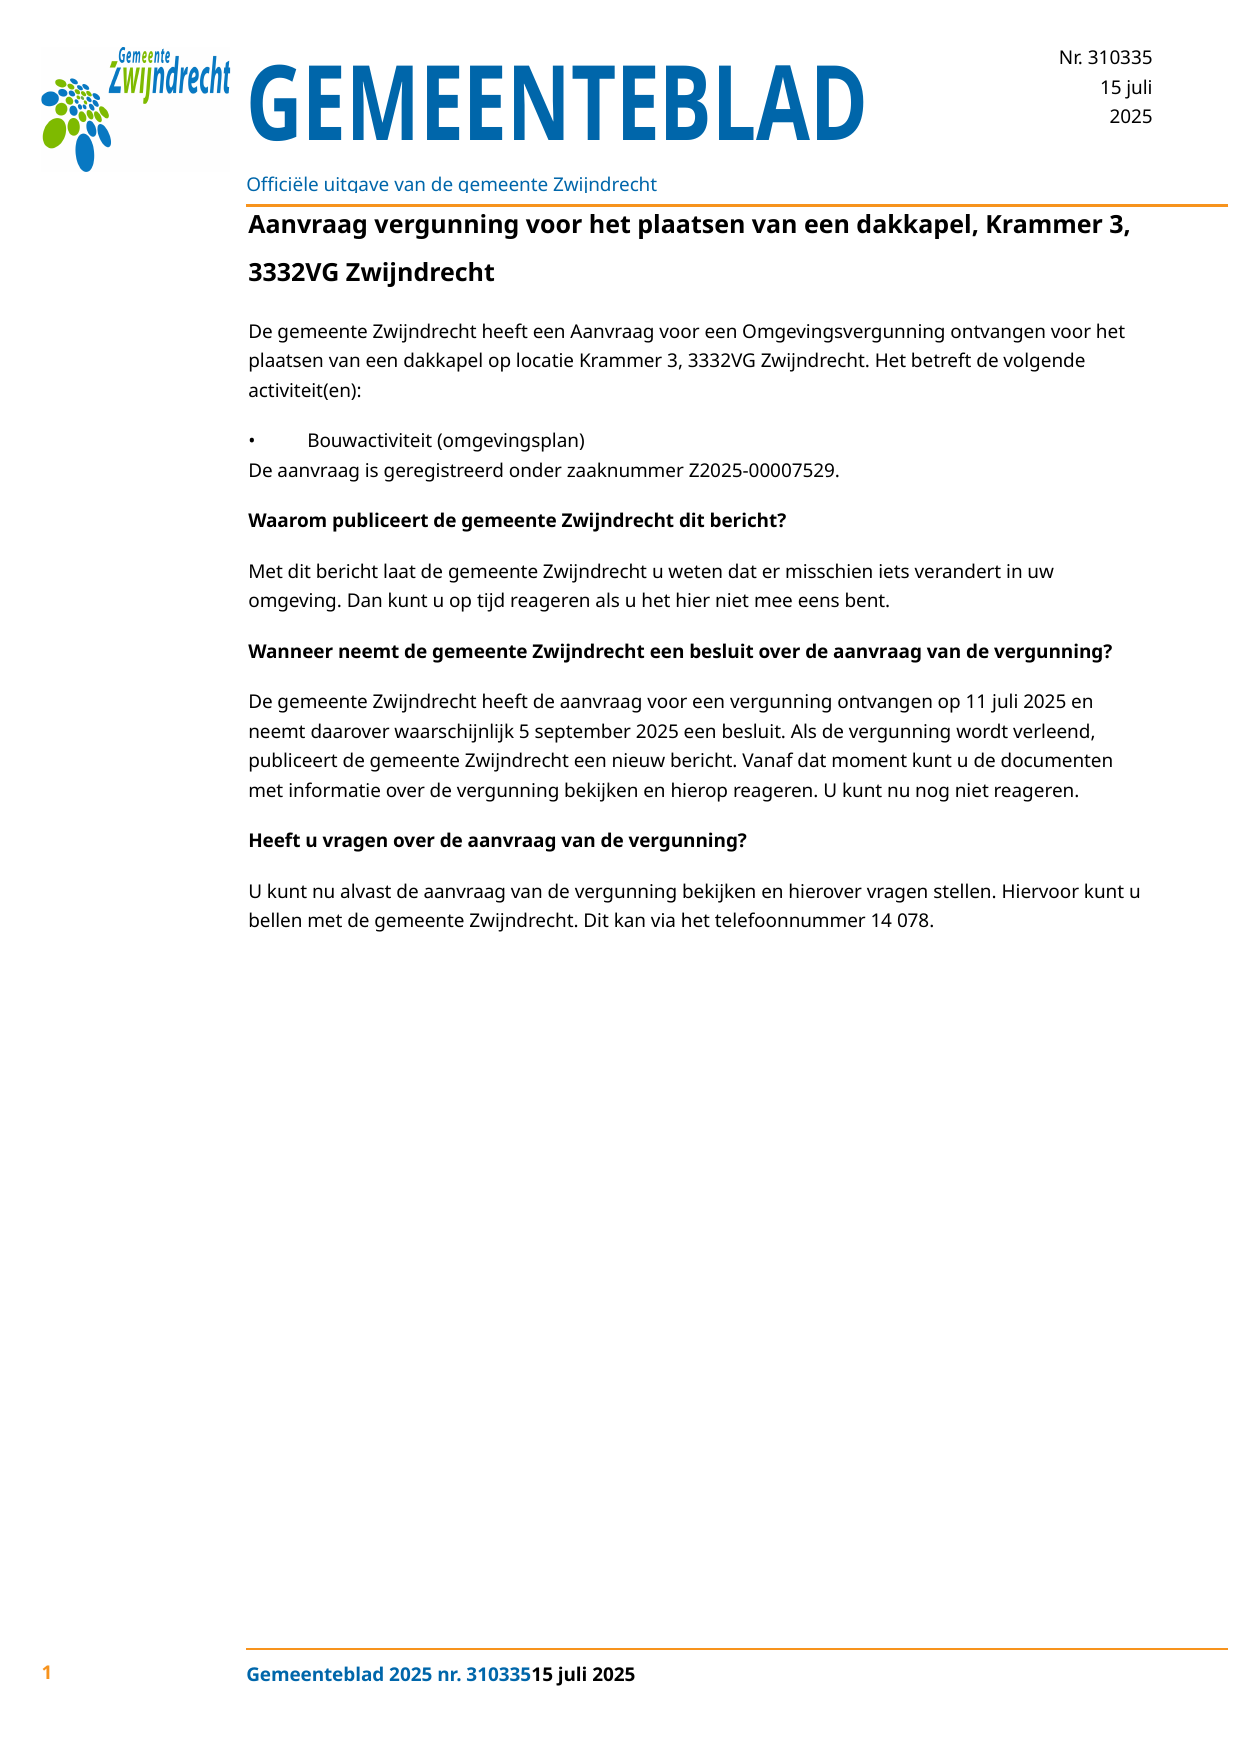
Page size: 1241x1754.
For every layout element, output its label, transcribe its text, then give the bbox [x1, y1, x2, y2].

text Heeft u vragen over de aanvraag van de vergunning? [248, 827, 1152, 853]
text Wanneer neemt de gemeente Zwijndrecht een besluit over de aanvraag van de vergunning? [248, 638, 1152, 664]
text Aanvraag vergunning voor het plaatsen van een dakkapel, Krammer 3, 3332VG Zwijndrecht [248, 207, 1152, 288]
text De gemeente Zwijndrecht heeft een Aanvraag voor een Omgevingsvergunning ontvangen voor het plaatsen van een dakkapel op locatie Krammer 3, 3332VG Zwijndrecht. Het betreft de volgende activiteit(en): [248, 318, 1152, 403]
text De gemeente Zwijndrecht heeft de aanvraag voor een vergunning ontvangen op 11 juli 2025 en neemt daarover waarschijnlijk 5 september 2025 een besluit. Als de vergunning wordt verleend, publiceert de gemeente Zwijndrecht een nieuw bericht. Vanaf dat moment kunt u de documenten met informatie over de vergunning bekijken en hierop reageren. U kunt nu nog niet reageren. [248, 688, 1152, 803]
text Met dit bericht laat de gemeente Zwijndrecht u weten dat er misschien iets verandert in uw omgeving. Dan kunt u op tijd reageren als u het hier niet mee eens bent. [248, 558, 1152, 613]
text Waarom publiceert de gemeente Zwijndrecht dit bericht? [248, 507, 1152, 533]
list Bouwactiviteit (omgevingsplan) [248, 427, 1152, 453]
text U kunt nu alvast de aanvraag van de vergunning bekijken en hierover vragen stellen. Hiervoor kunt u bellen met de gemeente Zwijndrecht. Dit kan via het telefoonnummer 14 078. [248, 878, 1152, 933]
picture [41, 47, 231, 172]
text De aanvraag is geregistreerd onder zaaknummer Z2025-00007529. [248, 457, 1152, 483]
